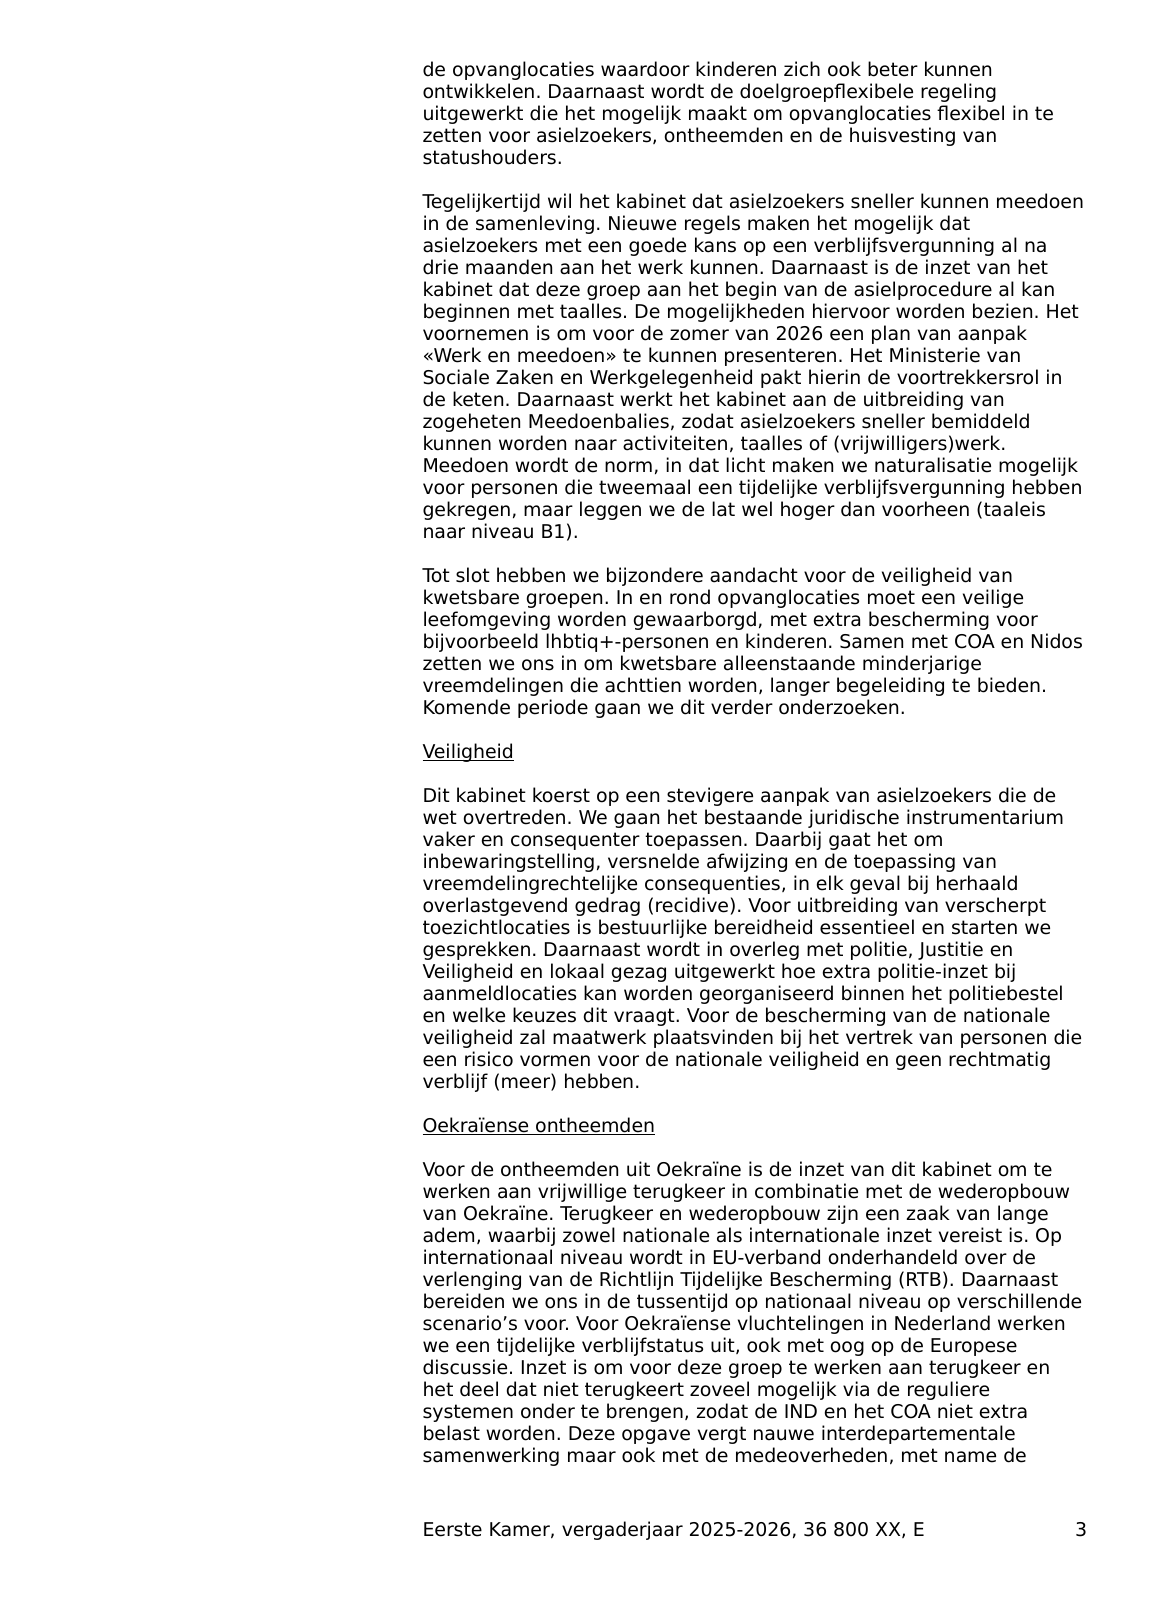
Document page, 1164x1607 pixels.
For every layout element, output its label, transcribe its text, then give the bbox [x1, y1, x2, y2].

text Voor de ontheemden uit Oekraïne is de inzet van dit kabinet om te werken aan vrijwillige terugkeer in combinatie met de wederopbouw van Oekraïne. Terugkeer en wederopbouw zijn een zaak van lange adem, waarbij zowel nationale als internationale inzet vereist is. Op internationaal niveau wordt in EU-verband onderhandeld over de verlenging van de Richtlijn Tijdelijke Bescherming (RTB). Daarnaast bereiden we ons in de tussentijd op nationaal niveau op verschillende scenario’s voor. Voor Oekraïense vluchtelingen in Nederland werken we een tijdelijke verblijfstatus uit, ook met oog op de Europese discussie. Inzet is om voor deze groep te werken aan terugkeer en het deel dat niet terugkeert zoveel mogelijk via de reguliere systemen onder te brengen, zodat de IND en het COA niet extra belast worden. Deze opgave vergt nauwe interdepartementale samenwerking maar ook met de medeoverheden, met name de [422, 1159, 1087, 1467]
text Tot slot hebben we bijzondere aandacht voor de veiligheid van kwetsbare groepen. In en rond opvanglocaties moet een veilige leefomgeving worden gewaarborgd, met extra bescherming voor bijvoorbeeld lhbtiq+-personen en kinderen. Samen met COA en Nidos zetten we ons in om kwetsbare alleenstaande minderjarige vreemdelingen die achttien worden, langer begeleiding te bieden. Komende periode gaan we dit verder onderzoeken. [422, 565, 1087, 719]
subtitle Veiligheid [422, 741, 1087, 763]
text de opvanglocaties waardoor kinderen zich ook beter kunnen ontwikkelen. Daarnaast wordt de doelgroepflexibele regeling uitgewerkt die het mogelijk maakt om opvanglocaties flexibel in te zetten voor asielzoekers, ontheemden en de huisvesting van statushouders. [422, 59, 1087, 169]
text Tegelijkertijd wil het kabinet dat asielzoekers sneller kunnen meedoen in de samenleving. Nieuwe regels maken het mogelijk dat asielzoekers met een goede kans op een verblijfsvergunning al na drie maanden aan het werk kunnen. Daarnaast is de inzet van het kabinet dat deze groep aan het begin van de asielprocedure al kan beginnen met taalles. De mogelijkheden hiervoor worden bezien. Het voornemen is om voor de zomer van 2026 een plan van aanpak «Werk en meedoen» te kunnen presenteren. Het Ministerie van Sociale Zaken en Werkgelegenheid pakt hierin de voortrekkersrol in de keten. Daarnaast werkt het kabinet aan de uitbreiding van zogeheten Meedoenbalies, zodat asielzoekers sneller bemiddeld kunnen worden naar activiteiten, taalles of (vrijwilligers)werk. Meedoen wordt de norm, in dat licht maken we naturalisatie mogelijk voor personen die tweemaal een tijdelijke verblijfsvergunning hebben gekregen, maar leggen we de lat wel hoger dan voorheen (taaleis naar niveau B1). [422, 191, 1087, 543]
subtitle Oekraïense ontheemden [422, 1115, 1087, 1137]
text Dit kabinet koerst op een stevigere aanpak van asielzoekers die de wet overtreden. We gaan het bestaande juridische instrumentarium vaker en consequenter toepassen. Daarbij gaat het om inbewaringstelling, versnelde afwijzing en de toepassing van vreemdelingrechtelijke consequenties, in elk geval bij herhaald overlastgevend gedrag (recidive). Voor uitbreiding van verscherpt toezichtlocaties is bestuurlijke bereidheid essentieel en starten we gesprekken. Daarnaast wordt in overleg met politie, Justitie en Veiligheid en lokaal gezag uitgewerkt hoe extra politie-inzet bij aanmeldlocaties kan worden georganiseerd binnen het politiebestel en welke keuzes dit vraagt. Voor de bescherming van de nationale veiligheid zal maatwerk plaatsvinden bij het vertrek van personen die een risico vormen voor de nationale veiligheid en geen rechtmatig verblijf (meer) hebben. [422, 785, 1087, 1093]
